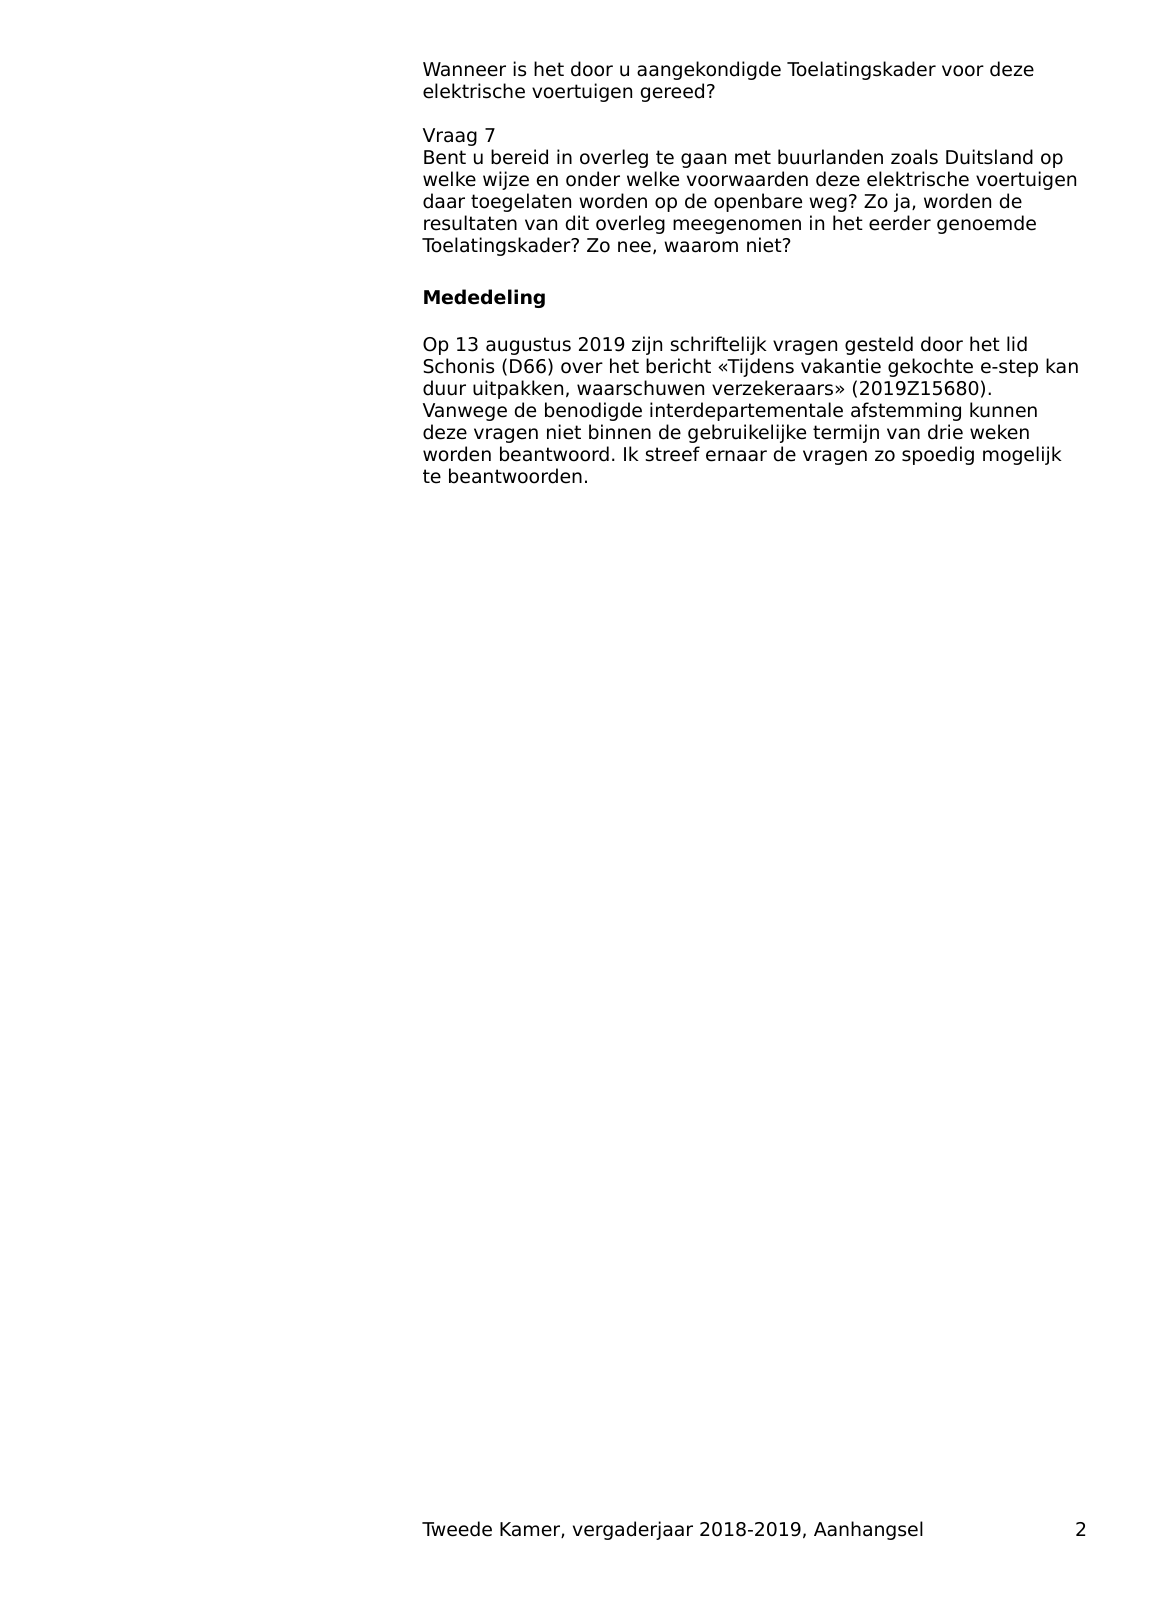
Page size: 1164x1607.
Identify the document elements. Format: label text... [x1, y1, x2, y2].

text Bent u bereid in overleg te gaan met buurlanden zoals Duitsland op welke wijze en onder welke voorwaarden deze elektrische voertuigen daar toegelaten worden op de openbare weg? Zo ja, worden de resultaten van dit overleg meegenomen in het eerder genoemde Toelatingskader? Zo nee, waarom niet? [422, 147, 1087, 257]
text Op 13 augustus 2019 zijn schriftelijk vragen gesteld door het lid Schonis (D66) over het bericht «Tijdens vakantie gekochte e-step kan duur uitpakken, waarschuwen verzekeraars» (2019Z15680). [422, 334, 1087, 400]
text Wanneer is het door u aangekondigde Toelatingskader voor deze elektrische voertuigen gereed? [422, 59, 1087, 103]
subtitle Mededeling [422, 287, 1087, 309]
text Vanwege de benodigde interdepartementale afstemming kunnen deze vragen niet binnen de gebruikelijke termijn van drie weken worden beantwoord. Ik streef ernaar de vragen zo spoedig mogelijk te beantwoorden. [422, 400, 1087, 488]
text Vraag 7 [422, 125, 1087, 147]
